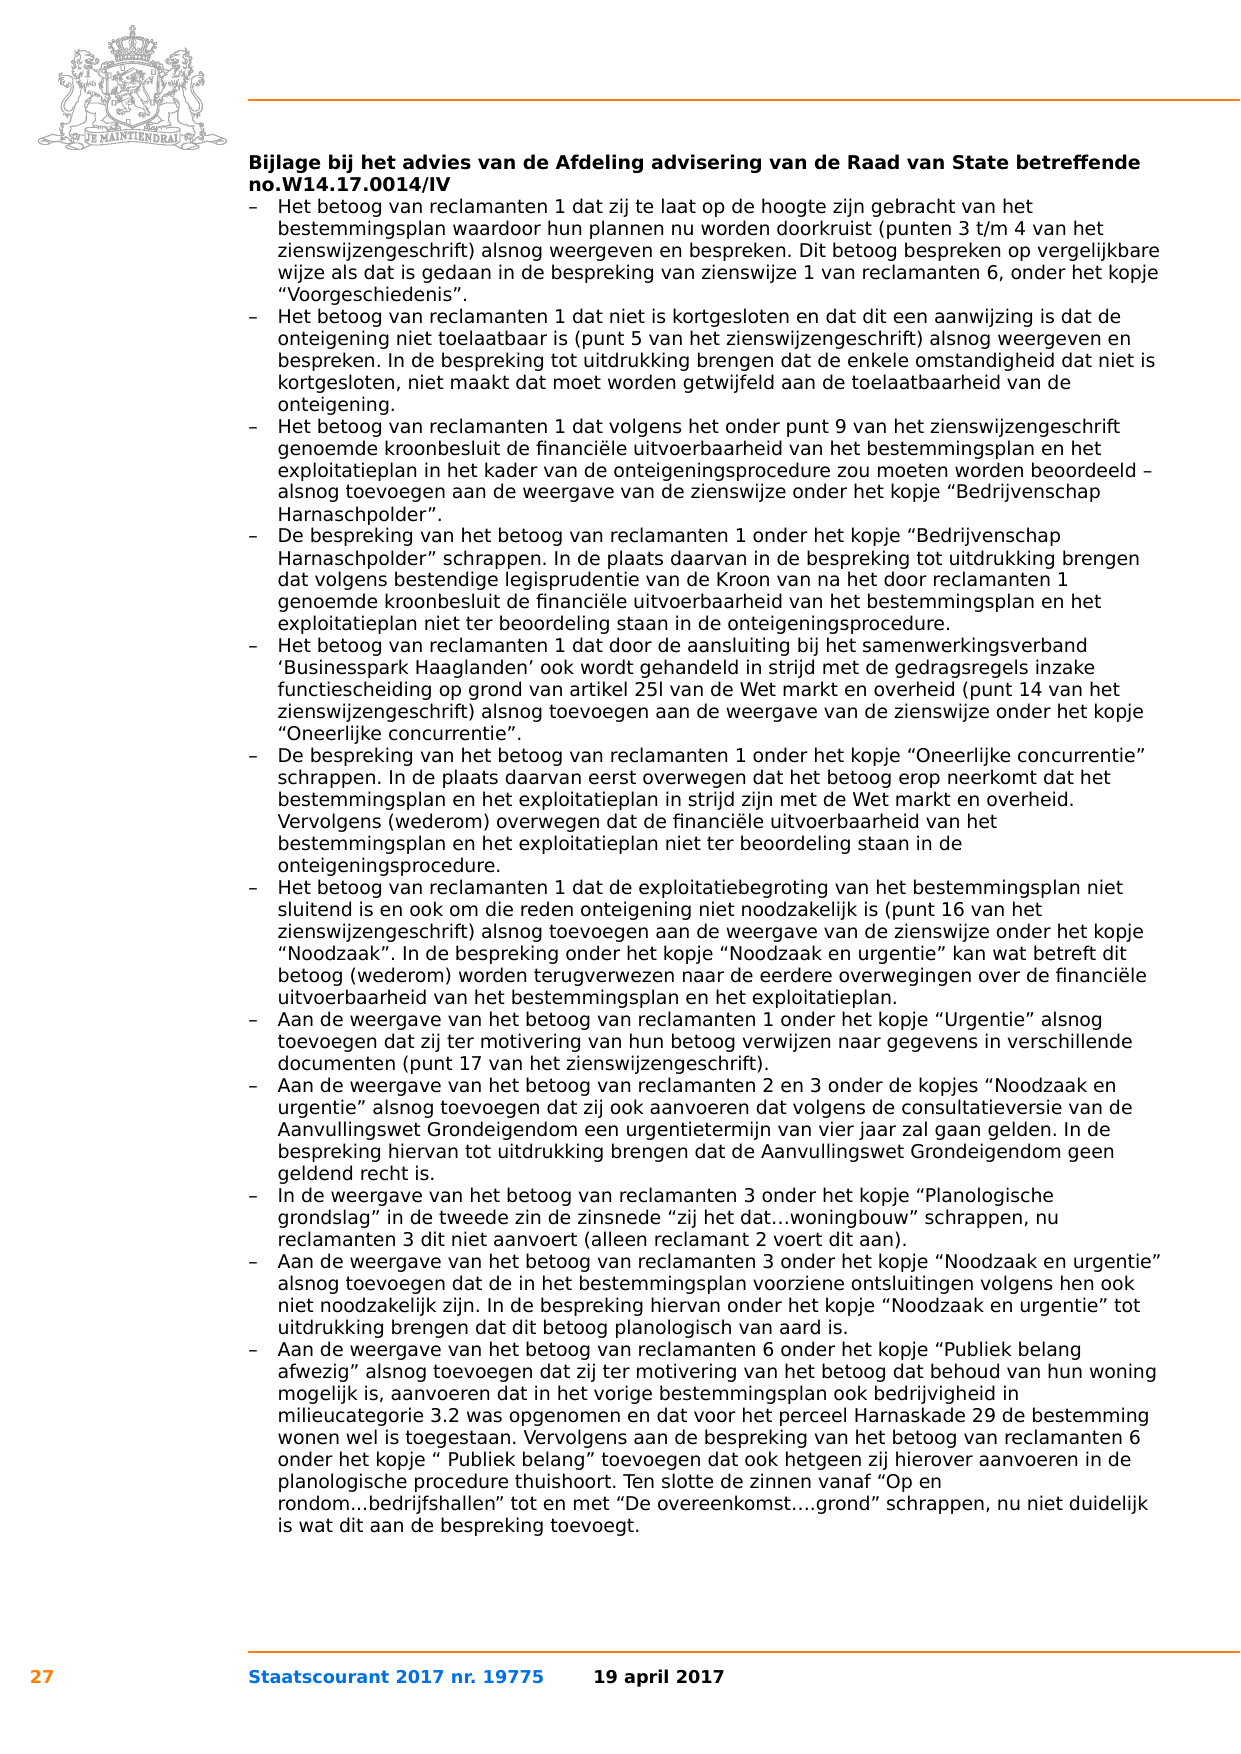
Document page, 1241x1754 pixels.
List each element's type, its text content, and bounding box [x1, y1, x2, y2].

text – Het betoog van reclamanten 1 dat de exploitatiebegroting van het bestemmingsplan niet sluitend is en ook om die reden onteigening niet noodzakelijk is (punt 16 van het zienswijzengeschrift) alsnog toevoegen aan de weergave van de zienswijze onder het kopje “Noodzaak”. In de bespreking onder het kopje “Noodzaak en urgentie” kan wat betreft dit betoog (wederom) worden terugverwezen naar de eerdere overwegingen over de financiële uitvoerbaarheid van het bestemmingsplan en het exploitatieplan. [248, 877, 1163, 1009]
picture [38, 25, 227, 150]
text – Aan de weergave van het betoog van reclamanten 6 onder het kopje “Publiek belang afwezig” alsnog toevoegen dat zij ter motivering van het betoog dat behoud van hun woning mogelijk is, aanvoeren dat in het vorige bestemmingsplan ook bedrijvigheid in milieucategorie 3.2 was opgenomen en dat voor het perceel Harnaskade 29 de bestemming wonen wel is toegestaan. Vervolgens aan de bespreking van het betoog van reclamanten 6 onder het kopje “ Publiek belang” toevoegen dat ook hetgeen zij hierover aanvoeren in de planologische procedure thuishoort. Ten slotte de zinnen vanaf “Op en rondom...bedrijfshallen” tot en met “De overeenkomst….grond” schrappen, nu niet duidelijk is wat dit aan de bespreking toevoegt. [248, 1339, 1163, 1536]
text – In de weergave van het betoog van reclamanten 3 onder het kopje “Planologische grondslag” in de tweede zin de zinsnede “zij het dat…woningbouw” schrappen, nu reclamanten 3 dit niet aanvoert (alleen reclamant 2 voert dit aan). [248, 1185, 1163, 1251]
text – Aan de weergave van het betoog van reclamanten 1 onder het kopje “Urgentie” alsnog toevoegen dat zij ter motivering van hun betoog verwijzen naar gegevens in verschillende documenten (punt 17 van het zienswijzengeschrift). [248, 1009, 1163, 1075]
text – Het betoog van reclamanten 1 dat volgens het onder punt 9 van het zienswijzengeschrift genoemde kroonbesluit de financiële uitvoerbaarheid van het bestemmingsplan en het exploitatieplan in het kader van de onteigeningsprocedure zou moeten worden beoordeeld – alsnog toevoegen aan de weergave van de zienswijze onder het kopje “Bedrijvenschap Harnaschpolder”. [248, 416, 1163, 525]
text – Aan de weergave van het betoog van reclamanten 3 onder het kopje “Noodzaak en urgentie” alsnog toevoegen dat de in het bestemmingsplan voorziene ontsluitingen volgens hen ook niet noodzakelijk zijn. In de bespreking hiervan onder het kopje “Noodzaak en urgentie” tot uitdrukking brengen dat dit betoog planologisch van aard is. [248, 1251, 1163, 1339]
text Bijlage bij het advies van de Afdeling advisering van de Raad van State betreffende no.W14.17.0014/IV [248, 152, 1163, 196]
text – Het betoog van reclamanten 1 dat zij te laat op de hoogte zijn gebracht van het bestemmingsplan waardoor hun plannen nu worden doorkruist (punten 3 t/m 4 van het zienswijzengeschrift) alsnog weergeven en bespreken. Dit betoog bespreken op vergelijkbare wijze als dat is gedaan in de bespreking van zienswijze 1 van reclamanten 6, onder het kopje “Voorgeschiedenis”. [248, 196, 1163, 306]
text – Het betoog van reclamanten 1 dat door de aansluiting bij het samenwerkingsverband ‘Businesspark Haaglanden’ ook wordt gehandeld in strijd met de gedragsregels inzake functiescheiding op grond van artikel 25l van de Wet markt en overheid (punt 14 van het zienswijzengeschrift) alsnog toevoegen aan de weergave van de zienswijze onder het kopje “Oneerlijke concurrentie”. [248, 635, 1163, 745]
text – De bespreking van het betoog van reclamanten 1 onder het kopje “Oneerlijke concurrentie” schrappen. In de plaats daarvan eerst overwegen dat het betoog erop neerkomt dat het bestemmingsplan en het exploitatieplan in strijd zijn met de Wet markt en overheid. Vervolgens (wederom) overwegen dat de financiële uitvoerbaarheid van het bestemmingsplan en het exploitatieplan niet ter beoordeling staan in de onteigeningsprocedure. [248, 745, 1163, 877]
text – Aan de weergave van het betoog van reclamanten 2 en 3 onder de kopjes “Noodzaak en urgentie” alsnog toevoegen dat zij ook aanvoeren dat volgens de consultatieversie van de Aanvullingswet Grondeigendom een urgentietermijn van vier jaar zal gaan gelden. In de bespreking hiervan tot uitdrukking brengen dat de Aanvullingswet Grondeigendom geen geldend recht is. [248, 1075, 1163, 1185]
text – De bespreking van het betoog van reclamanten 1 onder het kopje “Bedrijvenschap Harnaschpolder” schrappen. In de plaats daarvan in de bespreking tot uitdrukking brengen dat volgens bestendige legisprudentie van de Kroon van na het door reclamanten 1 genoemde kroonbesluit de financiële uitvoerbaarheid van het bestemmingsplan en het exploitatieplan niet ter beoordeling staan in de onteigeningsprocedure. [248, 525, 1163, 635]
text – Het betoog van reclamanten 1 dat niet is kortgesloten en dat dit een aanwijzing is dat de onteigening niet toelaatbaar is (punt 5 van het zienswijzengeschrift) alsnog weergeven en bespreken. In de bespreking tot uitdrukking brengen dat de enkele omstandigheid dat niet is kortgesloten, niet maakt dat moet worden getwijfeld aan de toelaatbaarheid van de onteigening. [248, 306, 1163, 416]
